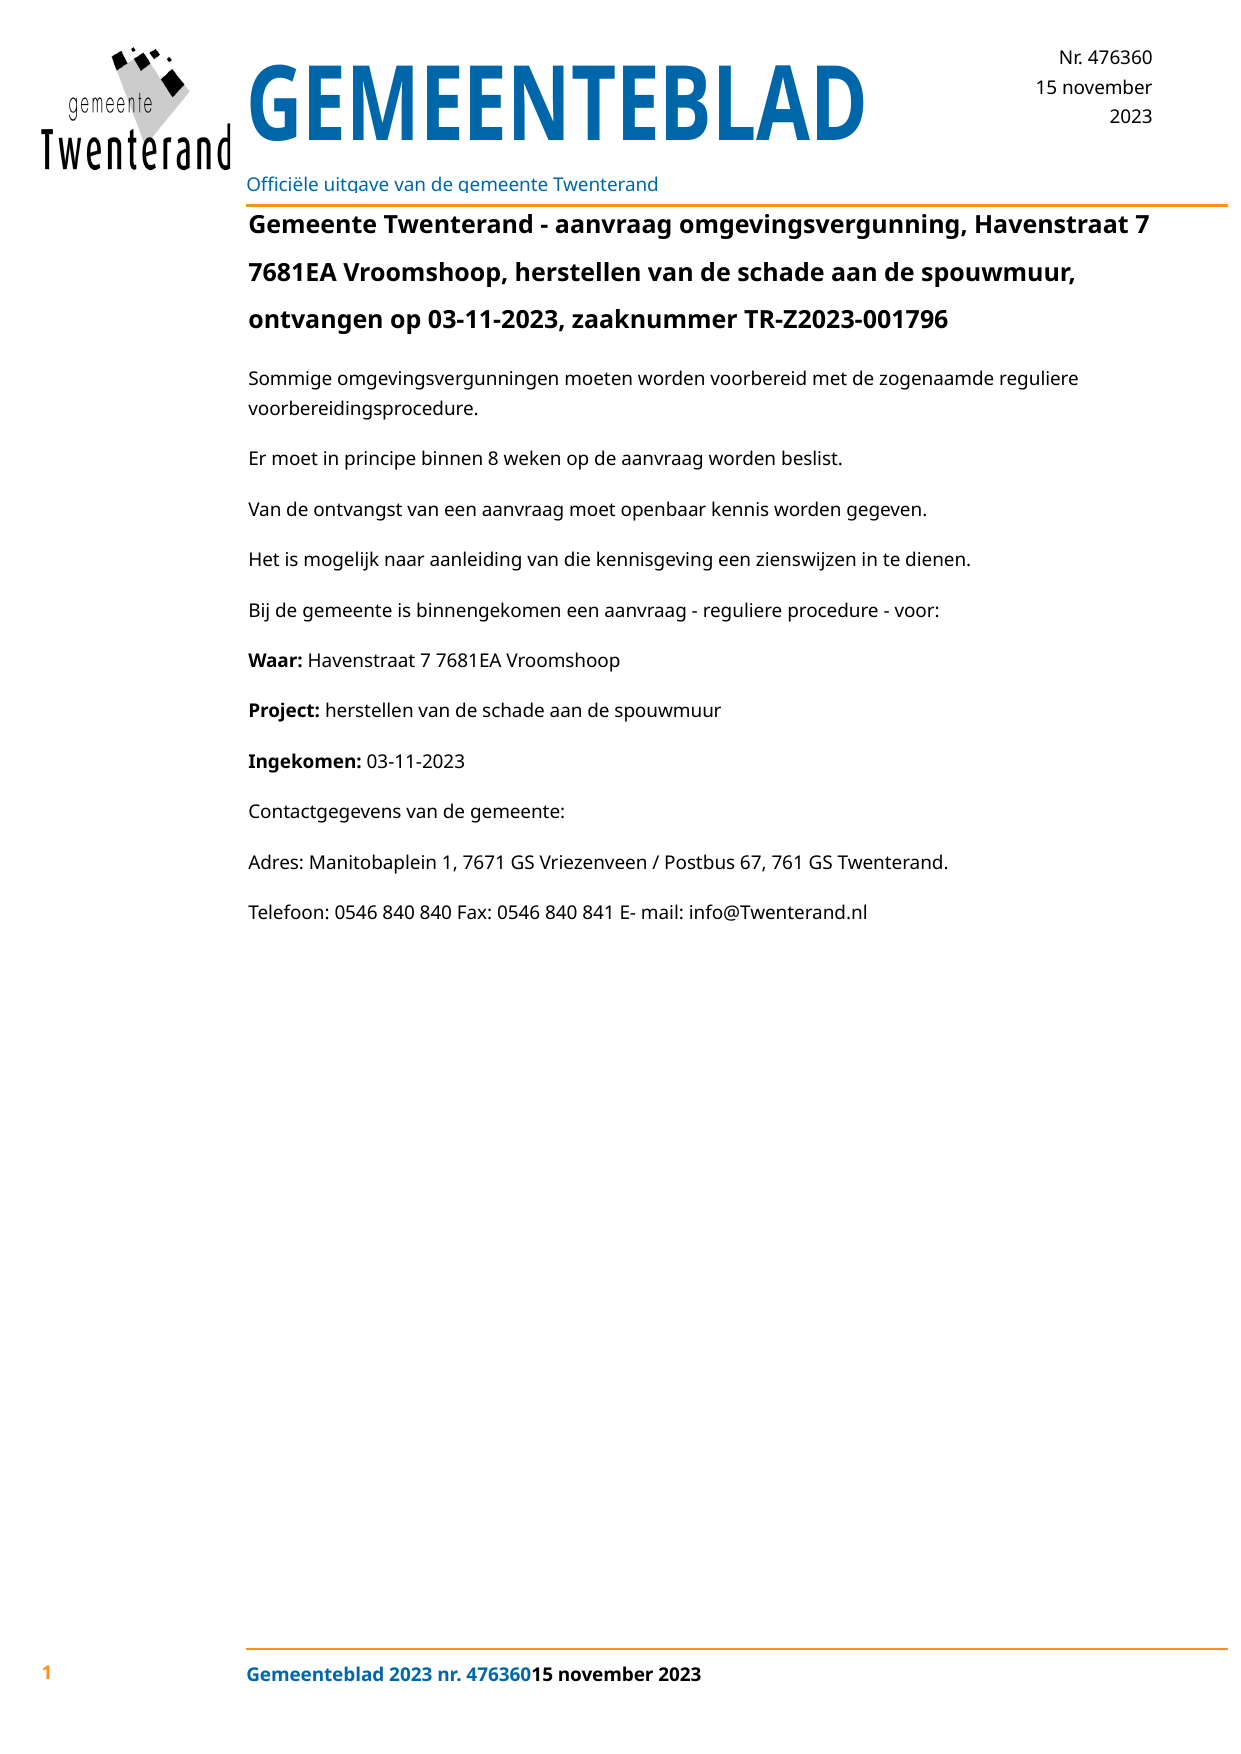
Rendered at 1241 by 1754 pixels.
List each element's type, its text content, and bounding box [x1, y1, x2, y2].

text Gemeente Twenterand - aanvraag omgevingsvergunning, Havenstraat 7 7681EA Vroomshoop, herstellen van de schade aan de spouwmuur, ontvangen op 03-11-2023, zaaknummer TR-Z2023-001796 [248, 207, 1152, 336]
text Waar: Havenstraat 7 7681EA Vroomshoop [248, 647, 1152, 673]
text Telefoon: 0546 840 840 Fax: 0546 840 841 E- mail: info@Twenterand.nl [248, 899, 1152, 925]
text Ingekomen: 03-11-2023 [248, 748, 1152, 774]
picture [41, 47, 231, 172]
text Project: herstellen van de schade aan de spouwmuur [248, 698, 1152, 723]
text Van de ontvangst van een aanvraag moet openbaar kennis worden gegeven. [248, 496, 1152, 522]
text Bij de gemeente is binnengekomen een aanvraag - reguliere procedure - voor: [248, 597, 1152, 622]
text Contactgegevens van de gemeente: [248, 798, 1152, 824]
text Er moet in principe binnen 8 weken op de aanvraag worden beslist. [248, 446, 1152, 471]
text Adres: Manitobaplein 1, 7671 GS Vriezenveen / Postbus 67, 761 GS Twenterand. [248, 849, 1152, 874]
text Het is mogelijk naar aanleiding van die kennisgeving een zienswijzen in te dienen. [248, 546, 1152, 572]
text Sommige omgevingsvergunningen moeten worden voorbereid met de zogenaamde reguliere voorbereidingsprocedure. [248, 366, 1152, 421]
